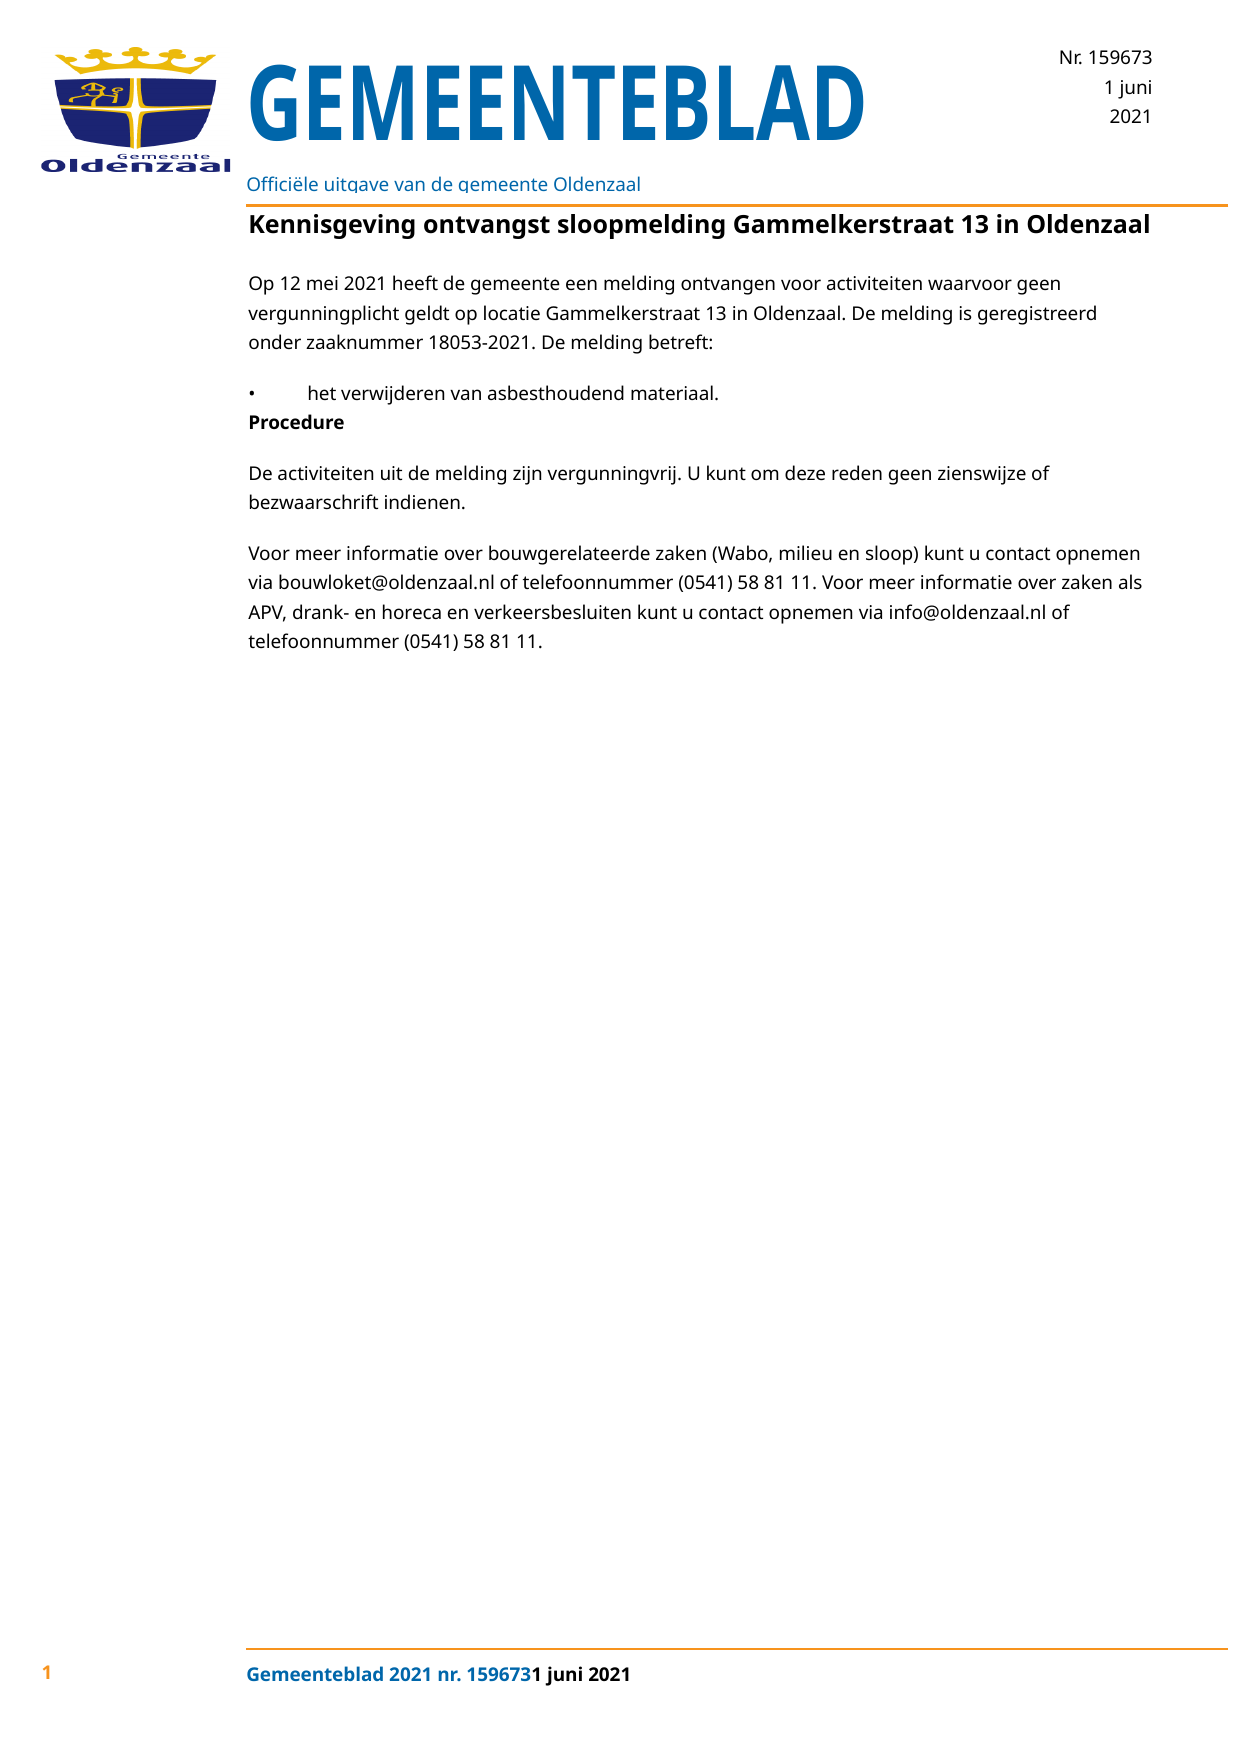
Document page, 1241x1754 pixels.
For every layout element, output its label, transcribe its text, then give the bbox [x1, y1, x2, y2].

text Kennisgeving ontvangst sloopmelding Gammelkerstraat 13 in Oldenzaal [248, 207, 1152, 241]
picture [41, 47, 231, 172]
list het verwijderen van asbesthoudend materiaal. [248, 380, 1152, 406]
text Voor meer informatie over bouwgerelateerde zaken (Wabo, milieu en sloop) kunt u contact opnemen via bouwloket@oldenzaal.nl of telefoonnummer (0541) 58 81 11. Voor meer informatie over zaken als APV, drank- en horeca en verkeersbesluiten kunt u contact opnemen via info@oldenzaal.nl of telefoonnummer (0541) 58 81 11. [248, 540, 1152, 654]
text Procedure [248, 409, 1152, 435]
text De activiteiten uit de melding zijn vergunningvrij. U kunt om deze reden geen zienswijze of bezwaarschrift indienen. [248, 460, 1152, 515]
text Op 12 mei 2021 heeft de gemeente een melding ontvangen voor activiteiten waarvoor geen vergunningplicht geldt op locatie Gammelkerstraat 13 in Oldenzaal. De melding is geregistreerd onder zaaknummer 18053-2021. De melding betreft: [248, 270, 1152, 355]
